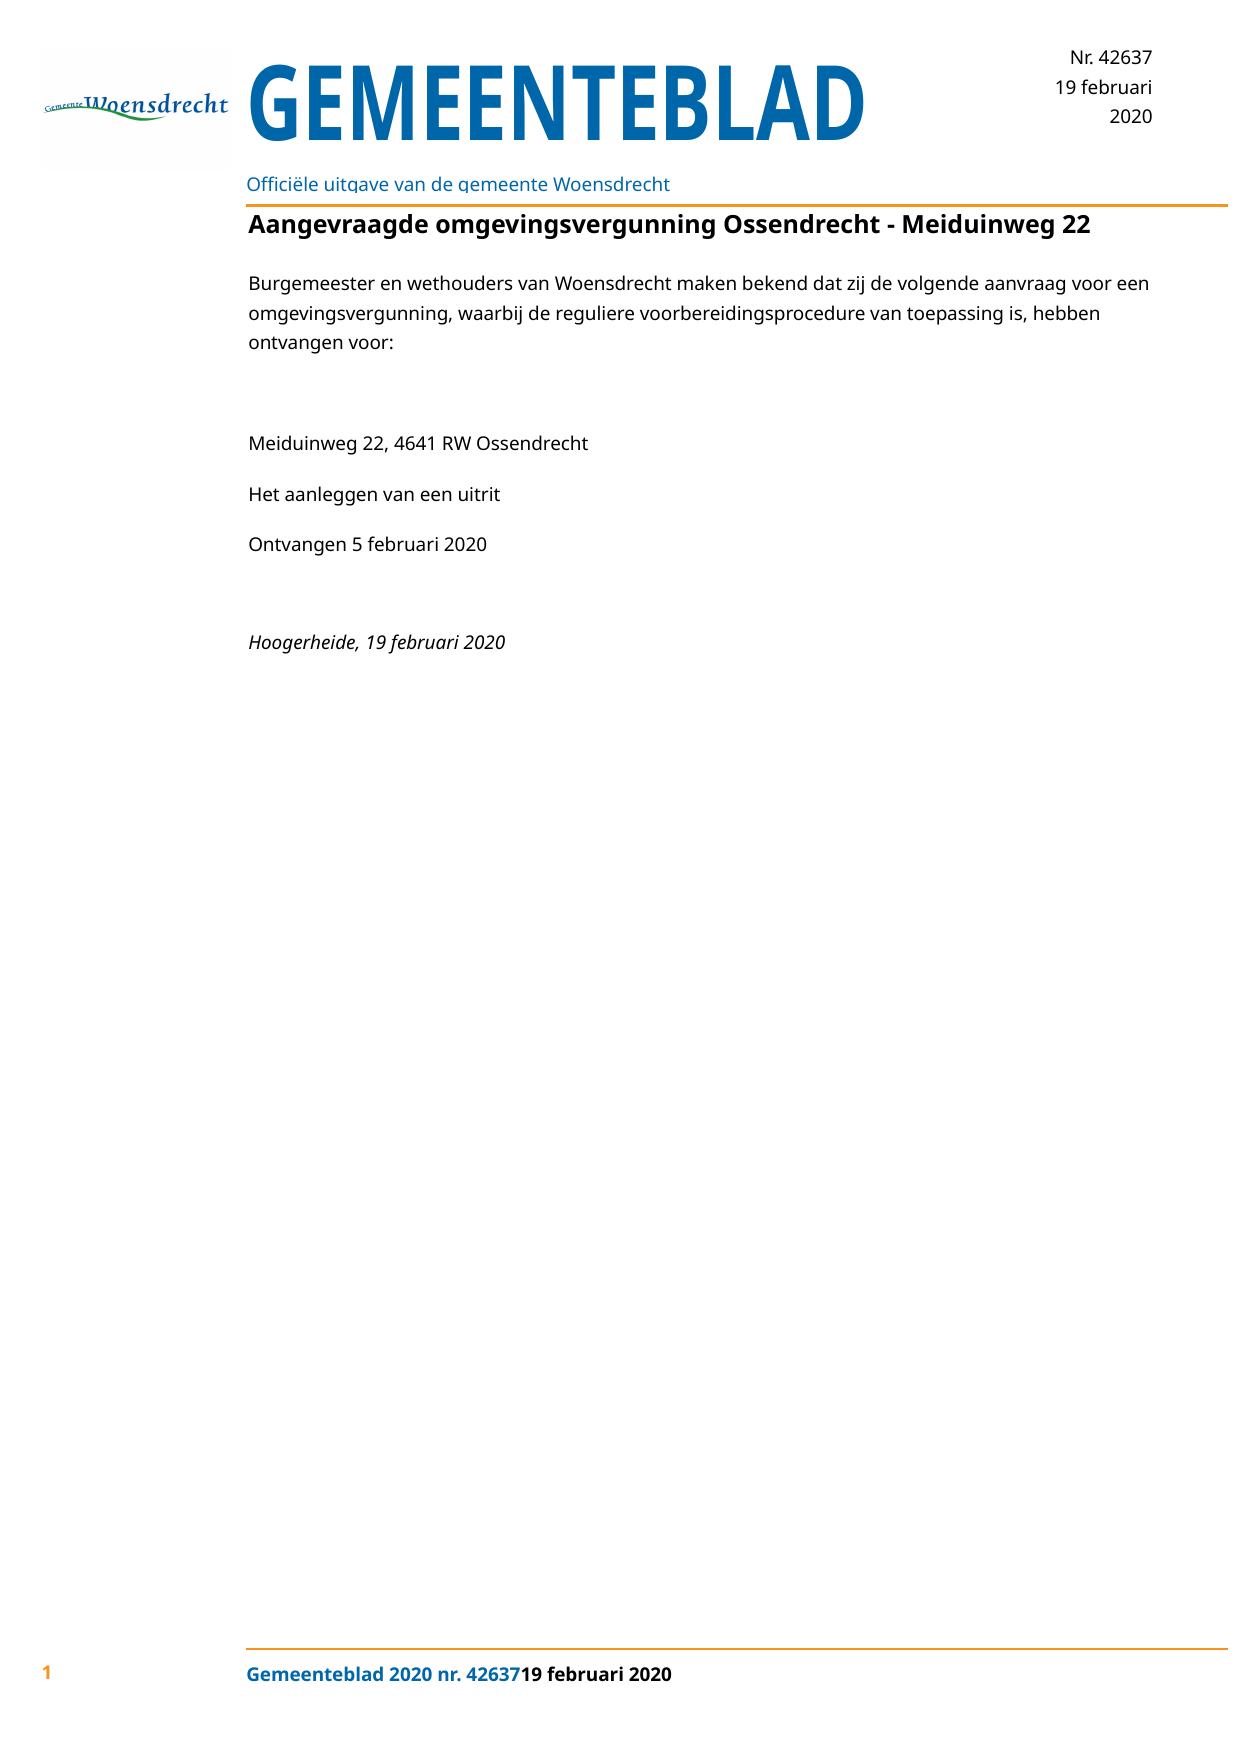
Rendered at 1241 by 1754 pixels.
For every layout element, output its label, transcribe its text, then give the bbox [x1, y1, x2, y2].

text Hoogerheide, 19 februari 2020 [248, 629, 1152, 655]
text Ontvangen 5 februari 2020 [248, 531, 1152, 557]
text Meiduinweg 22, 4641 RW Ossendrecht [248, 430, 1152, 456]
picture [41, 47, 231, 172]
text Burgemeester en wethouders van Woensdrecht maken bekend dat zij de volgende aanvraag voor een omgevingsvergunning, waarbij de reguliere voorbereidingsprocedure van toepassing is, hebben ontvangen voor: [248, 270, 1152, 355]
text Het aanleggen van een uitrit [248, 481, 1152, 506]
text Aangevraagde omgevingsvergunning Ossendrecht - Meiduinweg 22 [248, 207, 1152, 241]
